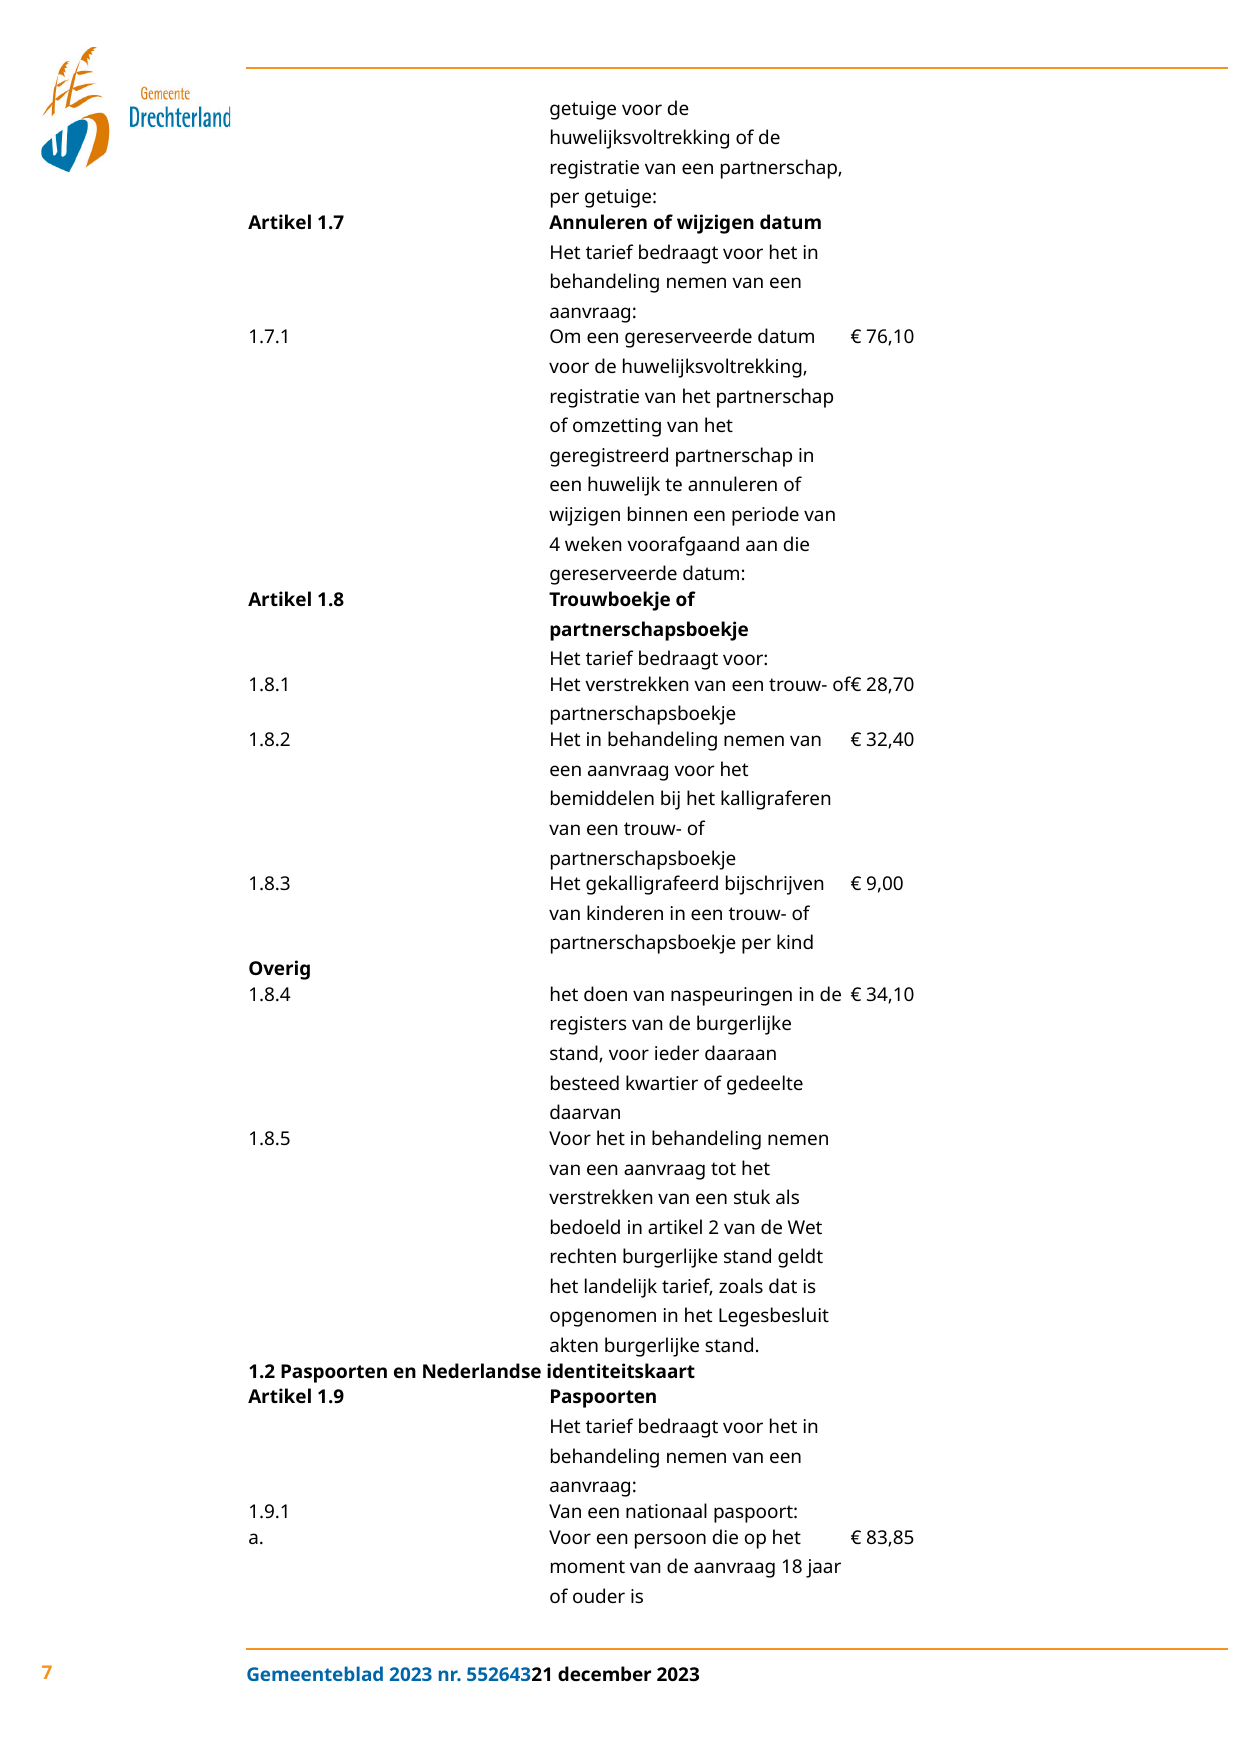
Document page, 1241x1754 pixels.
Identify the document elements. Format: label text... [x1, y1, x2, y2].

table_cell [850, 1125, 1152, 1358]
table_cell Om een gereserveerde datum voor de huwelijksvoltrekking, registratie van het partnerschap of omzetting van het geregistreerd partnerschap in een huwelijk te annuleren of wijzigen binnen een periode van 4 weken voorafgaand aan die gereserveerde datum: [549, 324, 850, 586]
table_cell Het in behandeling nemen van een aanvraag voor het bemiddelen bij het kalligraferen van een trouw- of partnerschapsboekje [549, 726, 850, 870]
table_cell 1.8.3 [248, 870, 549, 955]
table_cell Paspoorten Het tarief bedraagt voor het in behandeling nemen van een aanvraag: [549, 1384, 850, 1498]
table_cell Het verstrekken van een trouw- of partnerschapsboekje [549, 671, 850, 726]
table_cell Artikel 1.7 [248, 209, 549, 324]
table_cell Overig [248, 955, 549, 981]
table_cell [850, 1498, 1152, 1524]
table_cell € 9,00 [850, 870, 1152, 955]
table_cell [850, 1384, 1152, 1498]
table_cell het doen van naspeuringen in de registers van de burgerlijke stand, voor ieder daaraan besteed kwartier of gedeelte daarvan [549, 981, 850, 1125]
table_cell € 83,85 [850, 1524, 1152, 1609]
picture [226, 115, 231, 124]
table_cell Van een nationaal paspoort: [549, 1498, 850, 1524]
table_cell 1.7.1 [248, 324, 549, 586]
table_cell Trouwboekje of partnerschapsboekje Het tarief bedraagt voor: [549, 586, 850, 671]
table_cell Voor een persoon die op het moment van de aanvraag 18 jaar of ouder is [549, 1524, 850, 1609]
table_cell getuige voor de huwelijksvoltrekking of de registratie van een partnerschap, per getuige: [549, 95, 850, 209]
table_cell 1.2 Paspoorten en Nederlandse identiteitskaart [248, 1358, 1152, 1384]
table_cell 1.8.4 [248, 981, 549, 1125]
table_cell € 34,10 [850, 981, 1152, 1125]
table_cell [549, 955, 850, 981]
table_cell Artikel 1.8 [248, 586, 549, 671]
table_cell € 76,10 [850, 324, 1152, 586]
table_cell Annuleren of wijzigen datum Het tarief bedraagt voor het in behandeling nemen van een aanvraag: [549, 209, 850, 324]
table_cell [850, 95, 1152, 209]
table_cell [248, 95, 549, 209]
table_cell Artikel 1.9 [248, 1384, 549, 1498]
table_cell [850, 209, 1152, 324]
table_cell [850, 586, 1152, 671]
picture [41, 158, 64, 172]
table_cell 1.9.1 [248, 1498, 549, 1524]
table_cell a. [248, 1524, 549, 1609]
table_cell Het gekalligrafeerd bijschrijven van kinderen in een trouw- of partnerschapsboekje per kind [549, 870, 850, 955]
table_cell 1.8.5 [248, 1125, 549, 1358]
table_cell 1.8.2 [248, 726, 549, 870]
table_cell 1.8.1 [248, 671, 549, 726]
table_cell [850, 955, 1152, 981]
table_cell € 32,40 [850, 726, 1152, 870]
table_cell Voor het in behandeling nemen van een aanvraag tot het verstrekken van een stuk als bedoeld in artikel 2 van de Wet rechten burgerlijke stand geldt het landelijk tarief, zoals dat is opgenomen in het Legesbesluit akten burgerlijke stand. [549, 1125, 850, 1358]
picture [41, 47, 231, 172]
table_cell € 28,70 [850, 671, 1152, 726]
